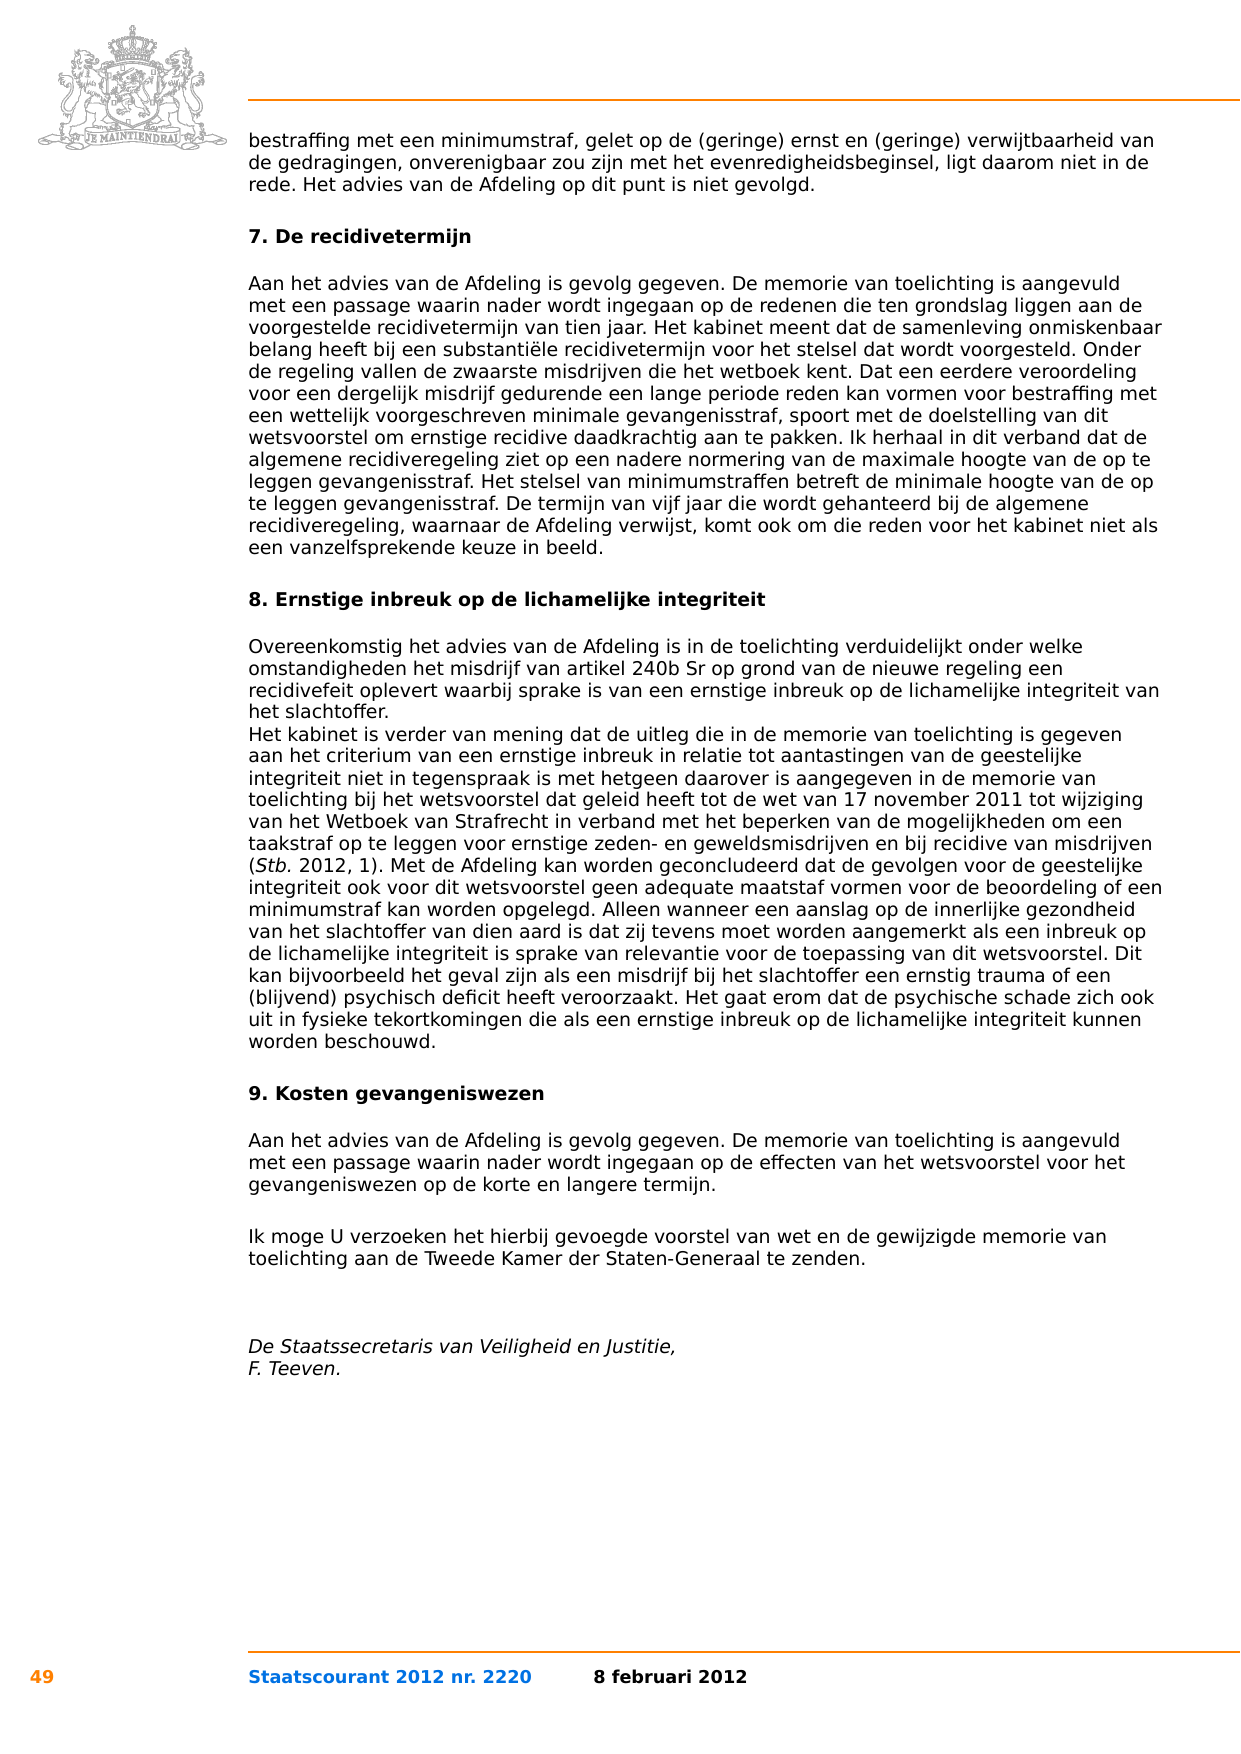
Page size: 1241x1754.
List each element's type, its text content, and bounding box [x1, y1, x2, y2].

picture [38, 25, 227, 150]
text Het kabinet is verder van mening dat de uitleg die in de memorie van toelichting is gegeven aan het criterium van een ernstige inbreuk in relatie tot aantastingen van de geestelijke integriteit niet in tegenspraak is met hetgeen daarover is aangegeven in de memorie van toelichting bij het wetsvoorstel dat geleid heeft tot de wet van 17 november 2011 tot wijziging van het Wetboek van Strafrecht in verband met het beperken van de mogelijkheden om een taakstraf op te leggen voor ernstige zeden- en geweldsmisdrijven en bij recidive van misdrijven (Stb. 2012, 1). Met de Afdeling kan worden geconcludeerd dat de gevolgen voor de geestelijke integriteit ook voor dit wetsvoorstel geen adequate maatstaf vormen voor de beoordeling of een minimumstraf kan worden opgelegd. Alleen wanneer een aanslag op de innerlijke gezondheid van het slachtoffer van dien aard is dat zij tevens moet worden aangemerkt als een inbreuk op de lichamelijke integriteit is sprake van relevantie voor de toepassing van dit wetsvoorstel. Dit kan bijvoorbeeld het geval zijn als een misdrijf bij het slachtoffer een ernstig trauma of een (blijvend) psychisch deficit heeft veroorzaakt. Het gaat erom dat de psychische schade zich ook uit in fysieke tekortkomingen die als een ernstige inbreuk op de lichamelijke integriteit kunnen worden beschouwd. [248, 723, 1163, 1053]
text bestraffing met een minimumstraf, gelet op de (geringe) ernst en (geringe) verwijtbaarheid van de gedragingen, onverenigbaar zou zijn met het evenredigheidsbeginsel, ligt daarom niet in de rede. Het advies van de Afdeling op dit punt is niet gevolgd. [248, 130, 1163, 196]
text De Staatssecretaris van Veiligheid en Justitie, F. Teeven. [248, 1336, 1163, 1380]
subtitle 8. Ernstige inbreuk op de lichamelijke integriteit [248, 588, 1163, 611]
text Aan het advies van de Afdeling is gevolg gegeven. De memorie van toelichting is aangevuld met een passage waarin nader wordt ingegaan op de redenen die ten grondslag liggen aan de voorgestelde recidivetermijn van tien jaar. Het kabinet meent dat de samenleving onmiskenbaar belang heeft bij een substantiële recidivetermijn voor het stelsel dat wordt voorgesteld. Onder de regeling vallen de zwaarste misdrijven die het wetboek kent. Dat een eerdere veroordeling voor een dergelijk misdrijf gedurende een lange periode reden kan vormen voor bestraffing met een wettelijk voorgeschreven minimale gevangenisstraf, spoort met de doelstelling van dit wetsvoorstel om ernstige recidive daadkrachtig aan te pakken. Ik herhaal in dit verband dat de algemene recidiveregeling ziet op een nadere normering van de maximale hoogte van de op te leggen gevangenisstraf. Het stelsel van minimumstraffen betreft de minimale hoogte van de op te leggen gevangenisstraf. De termijn van vijf jaar die wordt gehanteerd bij de algemene recidiveregeling, waarnaar de Afdeling verwijst, komt ook om die reden voor het kabinet niet als een vanzelfsprekende keuze in beeld. [248, 273, 1163, 558]
text Aan het advies van de Afdeling is gevolg gegeven. De memorie van toelichting is aangevuld met een passage waarin nader wordt ingegaan op de effecten van het wetsvoorstel voor het gevangeniswezen op de korte en langere termijn. [248, 1130, 1163, 1196]
text Overeenkomstig het advies van de Afdeling is in de toelichting verduidelijkt onder welke omstandigheden het misdrijf van artikel 240b Sr op grond van de nieuwe regeling een recidivefeit oplevert waarbij sprake is van een ernstige inbreuk op de lichamelijke integriteit van het slachtoffer. [248, 636, 1163, 723]
subtitle 7. De recidivetermijn [248, 226, 1163, 248]
text Ik moge U verzoeken het hierbij gevoegde voorstel van wet en de gewijzigde memorie van toelichting aan de Tweede Kamer der Staten-Generaal te zenden. [248, 1226, 1163, 1270]
subtitle 9. Kosten gevangeniswezen [248, 1083, 1163, 1105]
